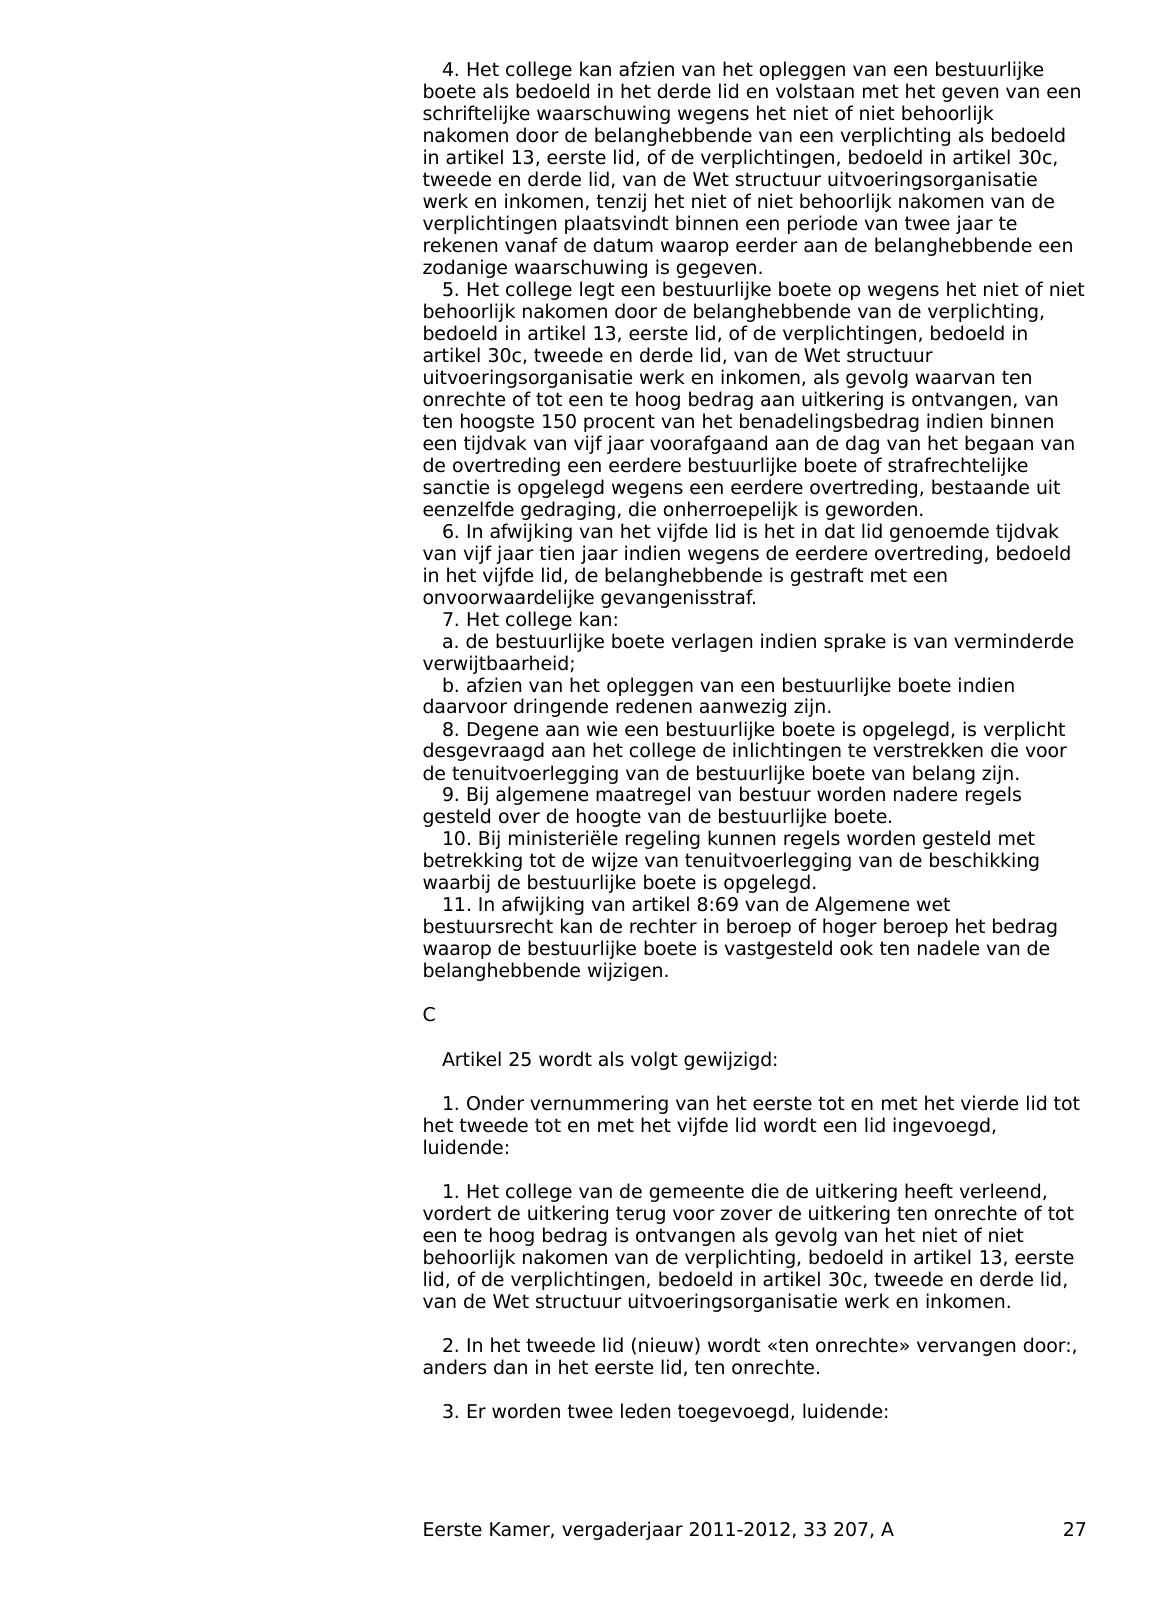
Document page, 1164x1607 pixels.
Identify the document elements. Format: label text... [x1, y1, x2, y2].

text 9. Bij algemene maatregel van bestuur worden nadere regels gesteld over de hoogte van de bestuurlijke boete. [422, 784, 1087, 828]
text C [422, 1004, 1087, 1026]
text b. afzien van het opleggen van een bestuurlijke boete indien daarvoor dringende redenen aanwezig zijn. [422, 674, 1087, 718]
text 6. In afwijking van het vijfde lid is het in dat lid genoemde tijdvak van vijf jaar tien jaar indien wegens de eerdere overtreding, bedoeld in het vijfde lid, de belanghebbende is gestraft met een onvoorwaardelijke gevangenisstraf. [422, 521, 1087, 608]
text 2. In het tweede lid (nieuw) wordt «ten onrechte» vervangen door:, anders dan in het eerste lid, ten onrechte. [422, 1335, 1087, 1379]
text a. de bestuurlijke boete verlagen indien sprake is van verminderde verwijtbaarheid; [422, 631, 1087, 674]
text 8. Degene aan wie een bestuurlijke boete is opgelegd, is verplicht desgevraagd aan het college de inlichtingen te verstrekken die voor de tenuitvoerlegging van de bestuurlijke boete van belang zijn. [422, 718, 1087, 784]
text 11. In afwijking van artikel 8:69 van de Algemene wet bestuursrecht kan de rechter in beroep of hoger beroep het bedrag waarop de bestuurlijke boete is vastgesteld ook ten nadele van de belanghebbende wijzigen. [422, 894, 1087, 982]
text 10. Bij ministeriële regeling kunnen regels worden gesteld met betrekking tot de wijze van tenuitvoerlegging van de beschikking waarbij de bestuurlijke boete is opgelegd. [422, 828, 1087, 894]
text 3. Er worden twee leden toegevoegd, luidende: [422, 1401, 1087, 1423]
text 1. Het college van de gemeente die de uitkering heeft verleend, vordert de uitkering terug voor zover de uitkering ten onrechte of tot een te hoog bedrag is ontvangen als gevolg van het niet of niet behoorlijk nakomen van de verplichting, bedoeld in artikel 13, eerste lid, of de verplichtingen, bedoeld in artikel 30c, tweede en derde lid, van de Wet structuur uitvoeringsorganisatie werk en inkomen. [422, 1181, 1087, 1313]
text 7. Het college kan: [422, 608, 1087, 631]
text 4. Het college kan afzien van het opleggen van een bestuurlijke boete als bedoeld in het derde lid en volstaan met het geven van een schriftelijke waarschuwing wegens het niet of niet behoorlijk nakomen door de belanghebbende van een verplichting als bedoeld in artikel 13, eerste lid, of de verplichtingen, bedoeld in artikel 30c, tweede en derde lid, van de Wet structuur uitvoeringsorganisatie werk en inkomen, tenzij het niet of niet behoorlijk nakomen van de verplichtingen plaatsvindt binnen een periode van twee jaar te rekenen vanaf de datum waarop eerder aan de belanghebbende een zodanige waarschuwing is gegeven. [422, 59, 1087, 279]
text 1. Onder vernummering van het eerste tot en met het vierde lid tot het tweede tot en met het vijfde lid wordt een lid ingevoegd, luidende: [422, 1093, 1087, 1159]
text Artikel 25 wordt als volgt gewijzigd: [422, 1048, 1087, 1071]
text 5. Het college legt een bestuurlijke boete op wegens het niet of niet behoorlijk nakomen door de belanghebbende van de verplichting, bedoeld in artikel 13, eerste lid, of de verplichtingen, bedoeld in artikel 30c, tweede en derde lid, van de Wet structuur uitvoeringsorganisatie werk en inkomen, als gevolg waarvan ten onrechte of tot een te hoog bedrag aan uitkering is ontvangen, van ten hoogste 150 procent van het benadelingsbedrag indien binnen een tijdvak van vijf jaar voorafgaand aan de dag van het begaan van de overtreding een eerdere bestuurlijke boete of strafrechtelijke sanctie is opgelegd wegens een eerdere overtreding, bestaande uit eenzelfde gedraging, die onherroepelijk is geworden. [422, 279, 1087, 521]
